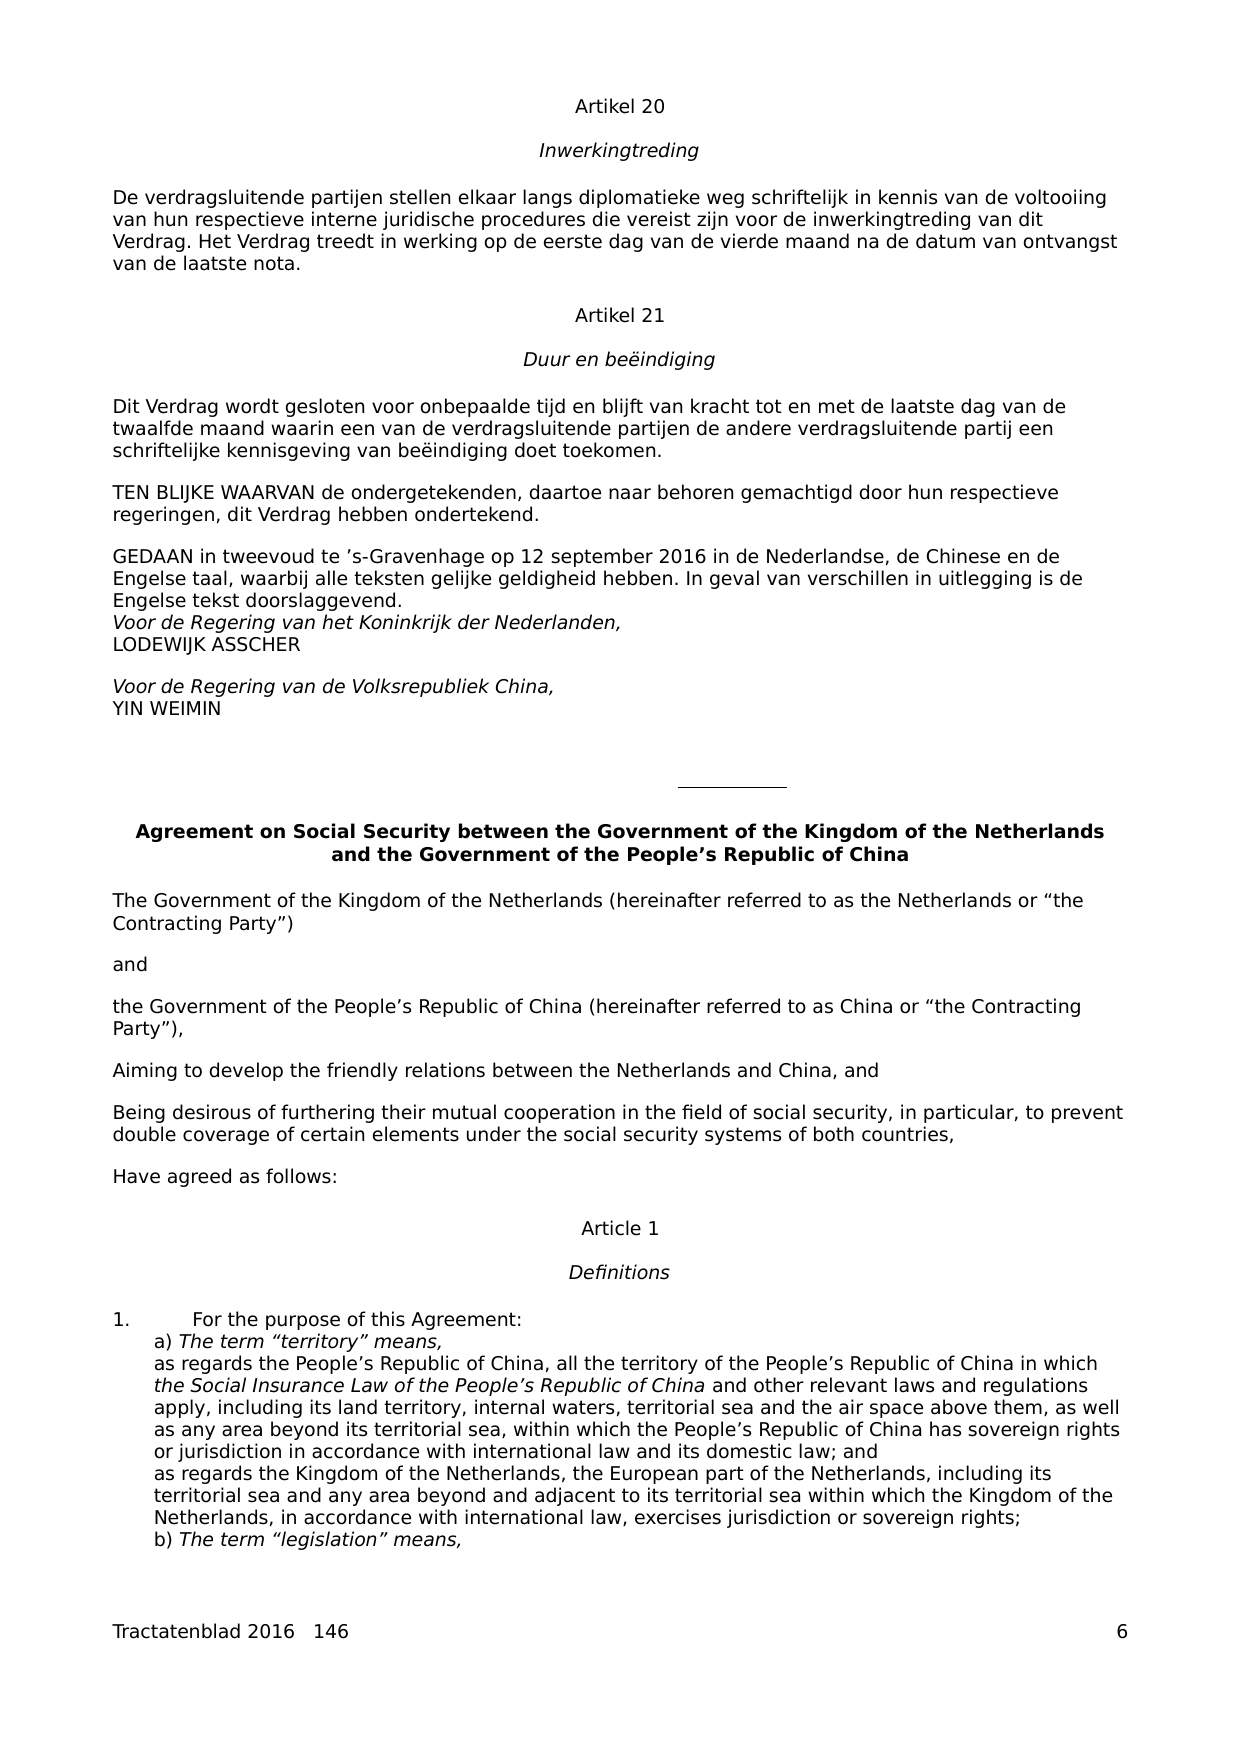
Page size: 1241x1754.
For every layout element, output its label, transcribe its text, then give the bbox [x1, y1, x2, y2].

subtitle Artikel 21 Duur en beëindiging [112, 305, 1128, 371]
text Being desirous of furthering their mutual cooperation in the field of social security, in particular, to prevent double coverage of certain elements under the social security systems of both countries, [112, 1102, 1128, 1146]
text Aiming to develop the friendly relations between the Netherlands and China, and [112, 1060, 1128, 1082]
text Voor de Regering van het Koninkrijk der Nederlanden, LODEWIJK ASSCHER [112, 612, 1128, 656]
text De verdragsluitende partijen stellen elkaar langs diplomatieke weg schriftelijk in kennis van de voltooiing van hun respectieve interne juridische procedures die vereist zijn voor de inwerkingtreding van dit Verdrag. Het Verdrag treedt in werking op de eerste dag van de vierde maand na de datum van ontvangst van de laatste nota. [112, 187, 1128, 275]
text Dit Verdrag wordt gesloten voor onbepaalde tijd en blijft van kracht tot en met de laatste dag van de twaalfde maand waarin een van de verdragsluitende partijen de andere verdragsluitende partij een schriftelijke kennisgeving van beëindiging doet toekomen. [112, 396, 1128, 462]
text Voor de Regering van de Volksrepubliek China, YIN WEIMIN [112, 676, 1128, 719]
text and [112, 954, 1128, 976]
text as regards the Kingdom of the Netherlands, the European part of the Netherlands, including its territorial sea and any area beyond and adjacent to its territorial sea within which the Kingdom of the Netherlands, in accordance with international law, exercises jurisdiction or sovereign rights; [153, 1463, 1128, 1529]
text b) The term “legislation” means, [153, 1529, 1128, 1551]
text GEDAAN in tweevoud te ’s-Gravenhage op 12 september 2016 in de Nederlandse, de Chinese en de Engelse taal, waarbij alle teksten gelijke geldigheid hebben. In geval van verschillen in uitlegging is de Engelse tekst doorslaggevend. [112, 546, 1128, 612]
text the Government of the People’s Republic of China (hereinafter referred to as China or “the Contracting Party”), [112, 996, 1128, 1040]
text a) The term “territory” means, [153, 1331, 1128, 1353]
text TEN BLIJKE WAARVAN de ondergetekenden, daartoe naar behoren gemachtigd door hun respectieve regeringen, dit Verdrag hebben ondertekend. [112, 482, 1128, 526]
text as regards the People’s Republic of China, all the territory of the People’s Republic of China in which the Social Insurance Law of the People’s Republic of China and other relevant laws and regulations apply, including its land territory, internal waters, territorial sea and the air space above them, as well as any area beyond its territorial sea, within which the People’s Republic of China has sovereign rights or jurisdiction in accordance with international law and its domestic law; and [153, 1353, 1128, 1463]
text 1. For the purpose of this Agreement: [112, 1309, 1128, 1331]
subtitle Artikel 20 Inwerkingtreding [112, 96, 1128, 162]
text Have agreed as follows: [112, 1166, 1128, 1188]
subtitle Article 1 Definitions [112, 1218, 1128, 1284]
text The Government of the Kingdom of the Netherlands (hereinafter referred to as the Netherlands or “the Contracting Party”) [112, 890, 1128, 934]
subtitle Agreement on Social Security between the Government of the Kingdom of the Netherlands and the Government of the People’s Republic of China [112, 821, 1128, 865]
